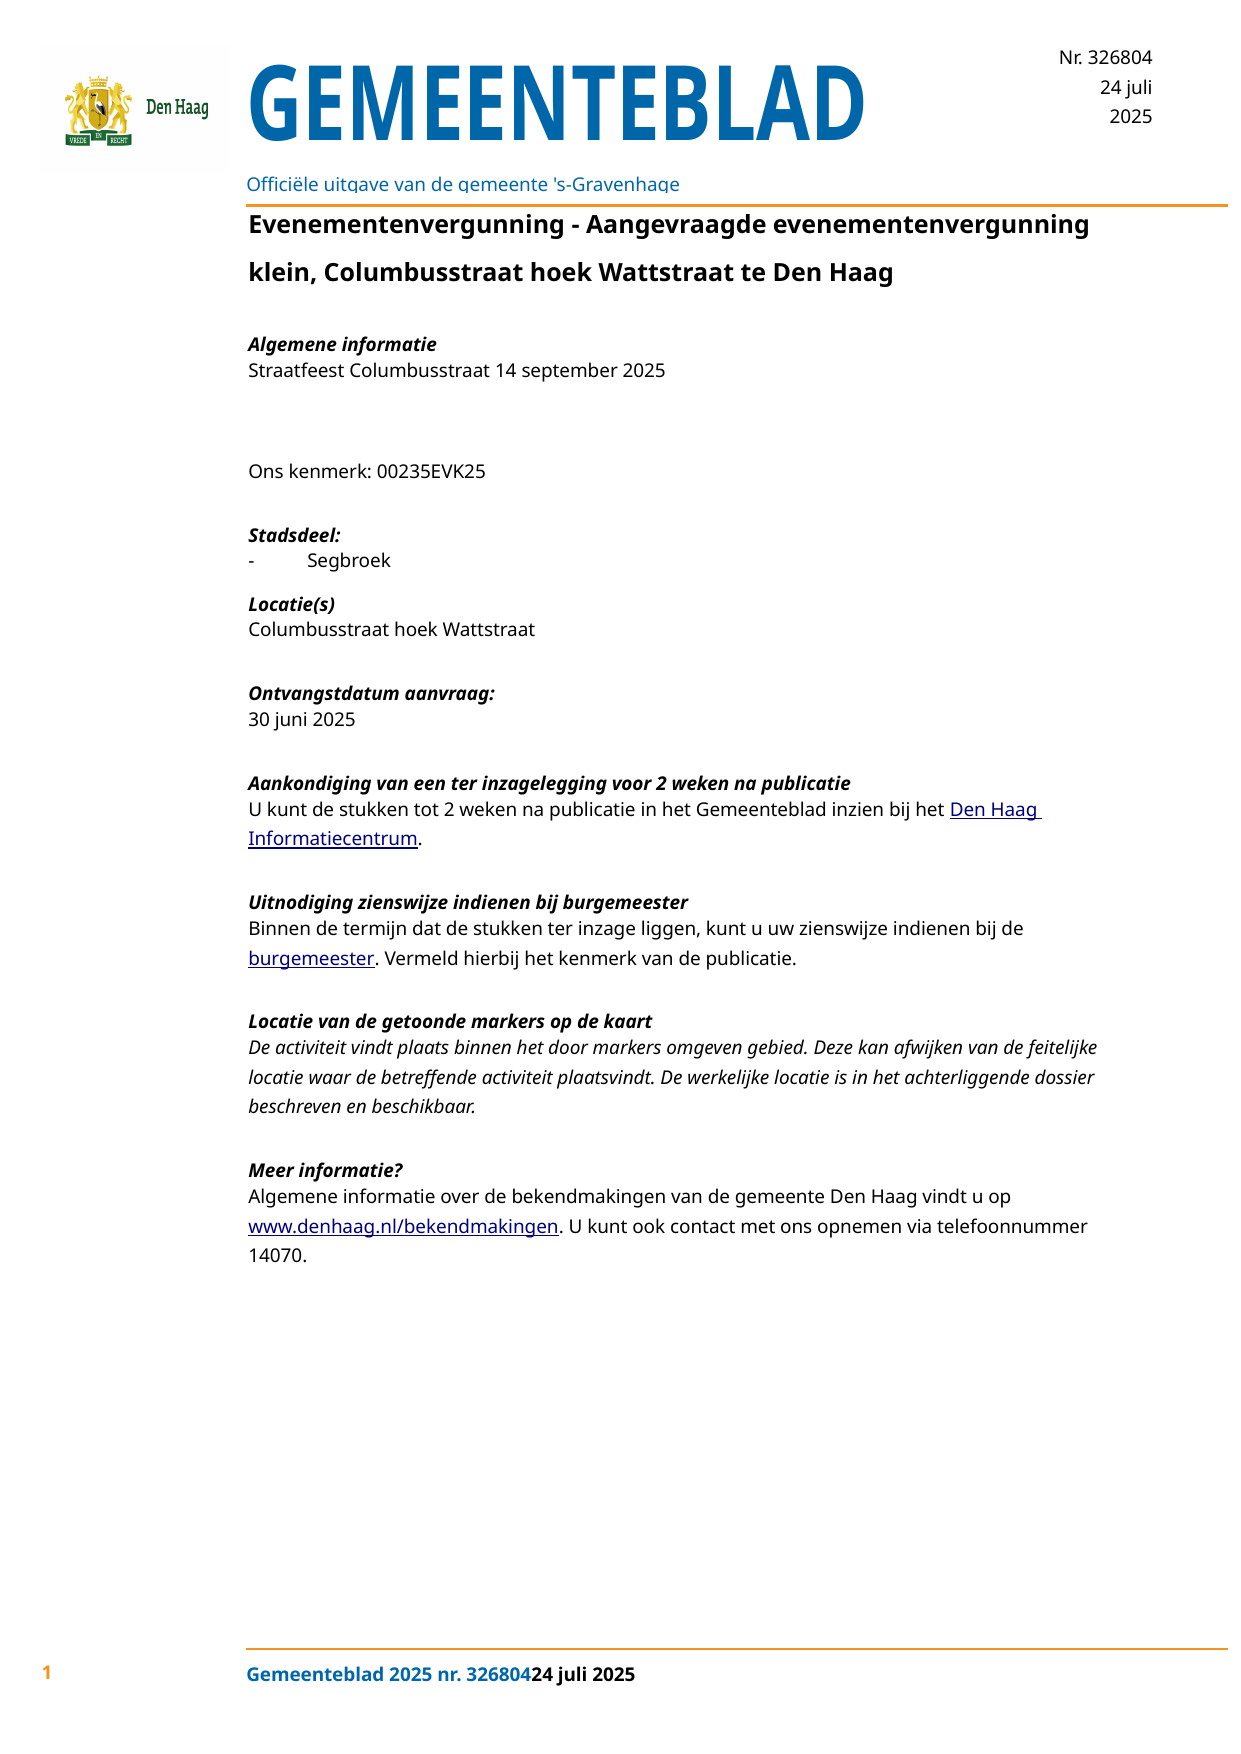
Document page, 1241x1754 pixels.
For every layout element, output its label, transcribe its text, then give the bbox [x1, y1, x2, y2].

text Meer informatie? [248, 1158, 1152, 1183]
text 30 juni 2025 [248, 706, 1152, 732]
text Columbusstraat hoek Wattstraat [248, 617, 1152, 642]
text Locatie(s) [248, 591, 1152, 617]
text U kunt de stukken tot 2 weken na publicatie in het Gemeenteblad inzien bij het Den Haag Informatiecentrum. [248, 796, 1152, 851]
text Algemene informatie over de bekendmakingen van de gemeente Den Haag vindt u op www.denhaag.nl/bekendmakingen. U kunt ook contact met ons opnemen via telefoonnummer 14070. [248, 1183, 1152, 1268]
text Binnen de termijn dat de stukken ter inzage liggen, kunt u uw zienswijze indienen bij de burgemeester. Vermeld hierbij het kenmerk van de publicatie. [248, 915, 1152, 971]
text Stadsdeel: [248, 522, 1152, 548]
text Ontvangstdatum aanvraag: [248, 681, 1152, 706]
text Algemene informatie [248, 331, 1152, 357]
text Evenementenvergunning - Aangevraagde evenementenvergunning klein, Columbusstraat hoek Wattstraat te Den Haag [248, 207, 1152, 288]
text Uitnodiging zienswijze indienen bij burgemeester [248, 889, 1152, 915]
text Aankondiging van een ter inzagelegging voor 2 weken na publicatie [248, 770, 1152, 796]
text Straatfeest Columbusstraat 14 september 2025 [248, 357, 1152, 383]
text De activiteit vindt plaats binnen het door markers omgeven gebied. Deze kan afwijken van de feitelijke locatie waar de betreffende activiteit plaatsvindt. De werkelijke locatie is in het achterliggende dossier beschreven en beschikbaar. [248, 1034, 1152, 1119]
list Segbroek [248, 548, 1152, 573]
text Locatie van de getoonde markers op de kaart [248, 1009, 1152, 1034]
picture [41, 47, 231, 172]
text Ons kenmerk: 00235EVK25 [248, 458, 1152, 484]
